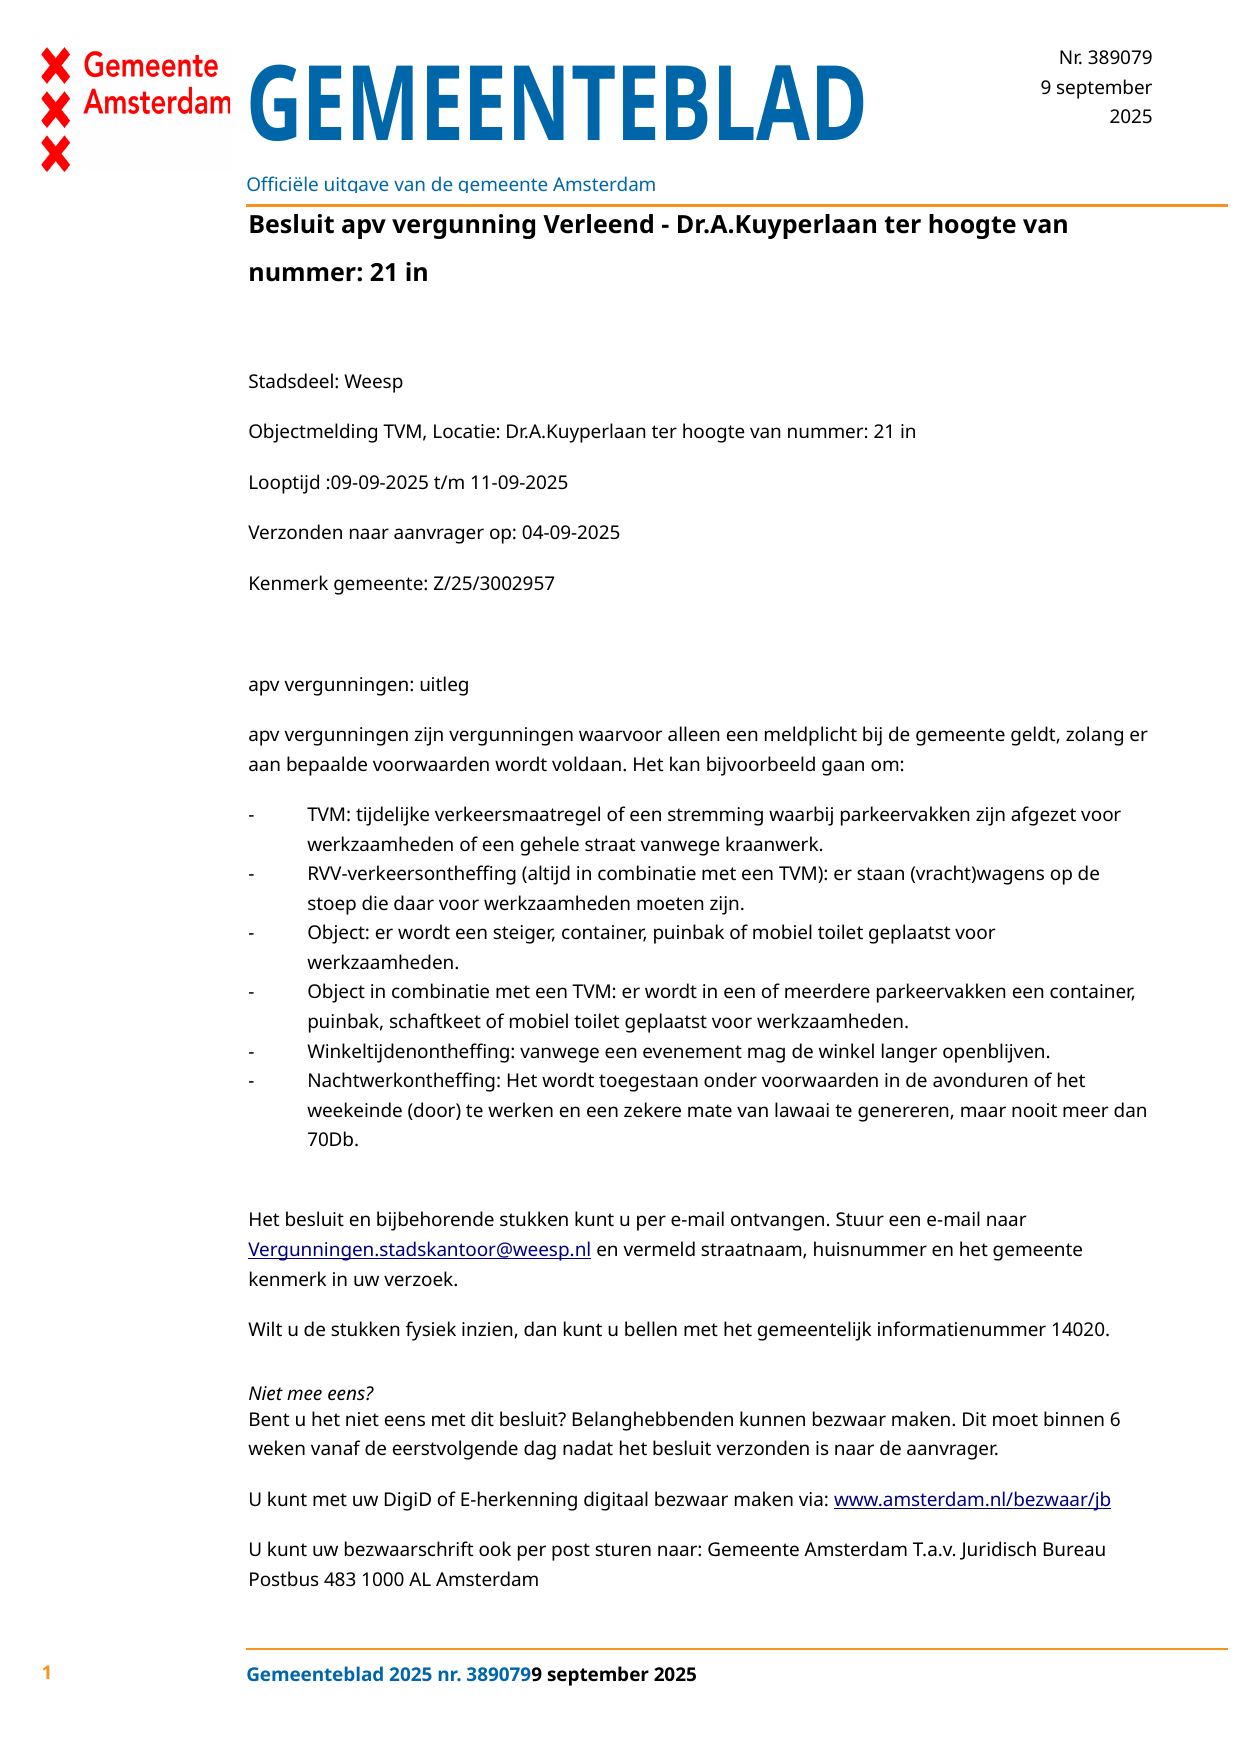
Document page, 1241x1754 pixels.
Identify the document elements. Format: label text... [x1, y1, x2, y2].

list Winkeltijdenontheffing: vanwege een evenement mag de winkel langer openblijven. [248, 1038, 1152, 1064]
text apv vergunningen zijn vergunningen waarvoor alleen een meldplicht bij de gemeente geldt, zolang er aan bepaalde voorwaarden wordt voldaan. Het kan bijvoorbeeld gaan om: [248, 721, 1152, 777]
text Looptijd :09-09-2025 t/m 11-09-2025 [248, 469, 1152, 495]
list Object in combinatie met een TVM: er wordt in een of meerdere parkeervakken een container, puinbak, schaftkeet of mobiel toilet geplaatst voor werkzaamheden. [248, 979, 1152, 1034]
text Het besluit en bijbehorende stukken kunt u per e-mail ontvangen. Stuur een e-mail naar Vergunningen.stadskantoor@weesp.nl en vermeld straatnaam, huisnummer en het gemeente kenmerk in uw verzoek. [248, 1207, 1152, 1292]
text Verzonden naar aanvrager op: 04-09-2025 [248, 519, 1152, 545]
list Object: er wordt een steiger, container, puinbak of mobiel toilet geplaatst voor werkzaamheden. [248, 919, 1152, 975]
text apv vergunningen: uitleg [248, 671, 1152, 697]
text U kunt met uw DigiD of E-herkenning digitaal bezwaar maken via: www.amsterdam.nl/bezwaar/jb [248, 1486, 1152, 1512]
picture [41, 47, 231, 172]
text U kunt uw bezwaarschrift ook per post sturen naar: Gemeente Amsterdam T.a.v. Juridisch Bureau Postbus 483 1000 AL Amsterdam [248, 1536, 1152, 1592]
text Kenmerk gemeente: Z/25/3002957 [248, 570, 1152, 596]
list RVV-verkeersontheffing (altijd in combinatie met een TVM): er staan (vracht)wagens op de stoep die daar voor werkzaamheden moeten zijn. [248, 860, 1152, 916]
text Objectmelding TVM, Locatie: Dr.A.Kuyperlaan ter hoogte van nummer: 21 in [248, 419, 1152, 444]
list TVM: tijdelijke verkeersmaatregel of een stremming waarbij parkeervakken zijn afgezet voor werkzaamheden of een gehele straat vanwege kraanwerk. [248, 801, 1152, 857]
list Nachtwerkontheffing: Het wordt toegestaan onder voorwaarden in de avonduren of het weekeinde (door) te werken en een zekere mate van lawaai te genereren, maar nooit meer dan 70Db. [248, 1067, 1152, 1152]
text Besluit apv vergunning Verleend - Dr.A.Kuyperlaan ter hoogte van nummer: 21 in [248, 207, 1152, 288]
text Wilt u de stukken fysiek inzien, dan kunt u bellen met het gemeentelijk informatienummer 14020. [248, 1316, 1152, 1342]
text Niet mee eens? [248, 1380, 1152, 1406]
text Bent u het niet eens met dit besluit? Belanghebbenden kunnen bezwaar maken. Dit moet binnen 6 weken vanaf de eerstvolgende dag nadat het besluit verzonden is naar de aanvrager. [248, 1406, 1152, 1461]
text Stadsdeel: Weesp [248, 368, 1152, 394]
